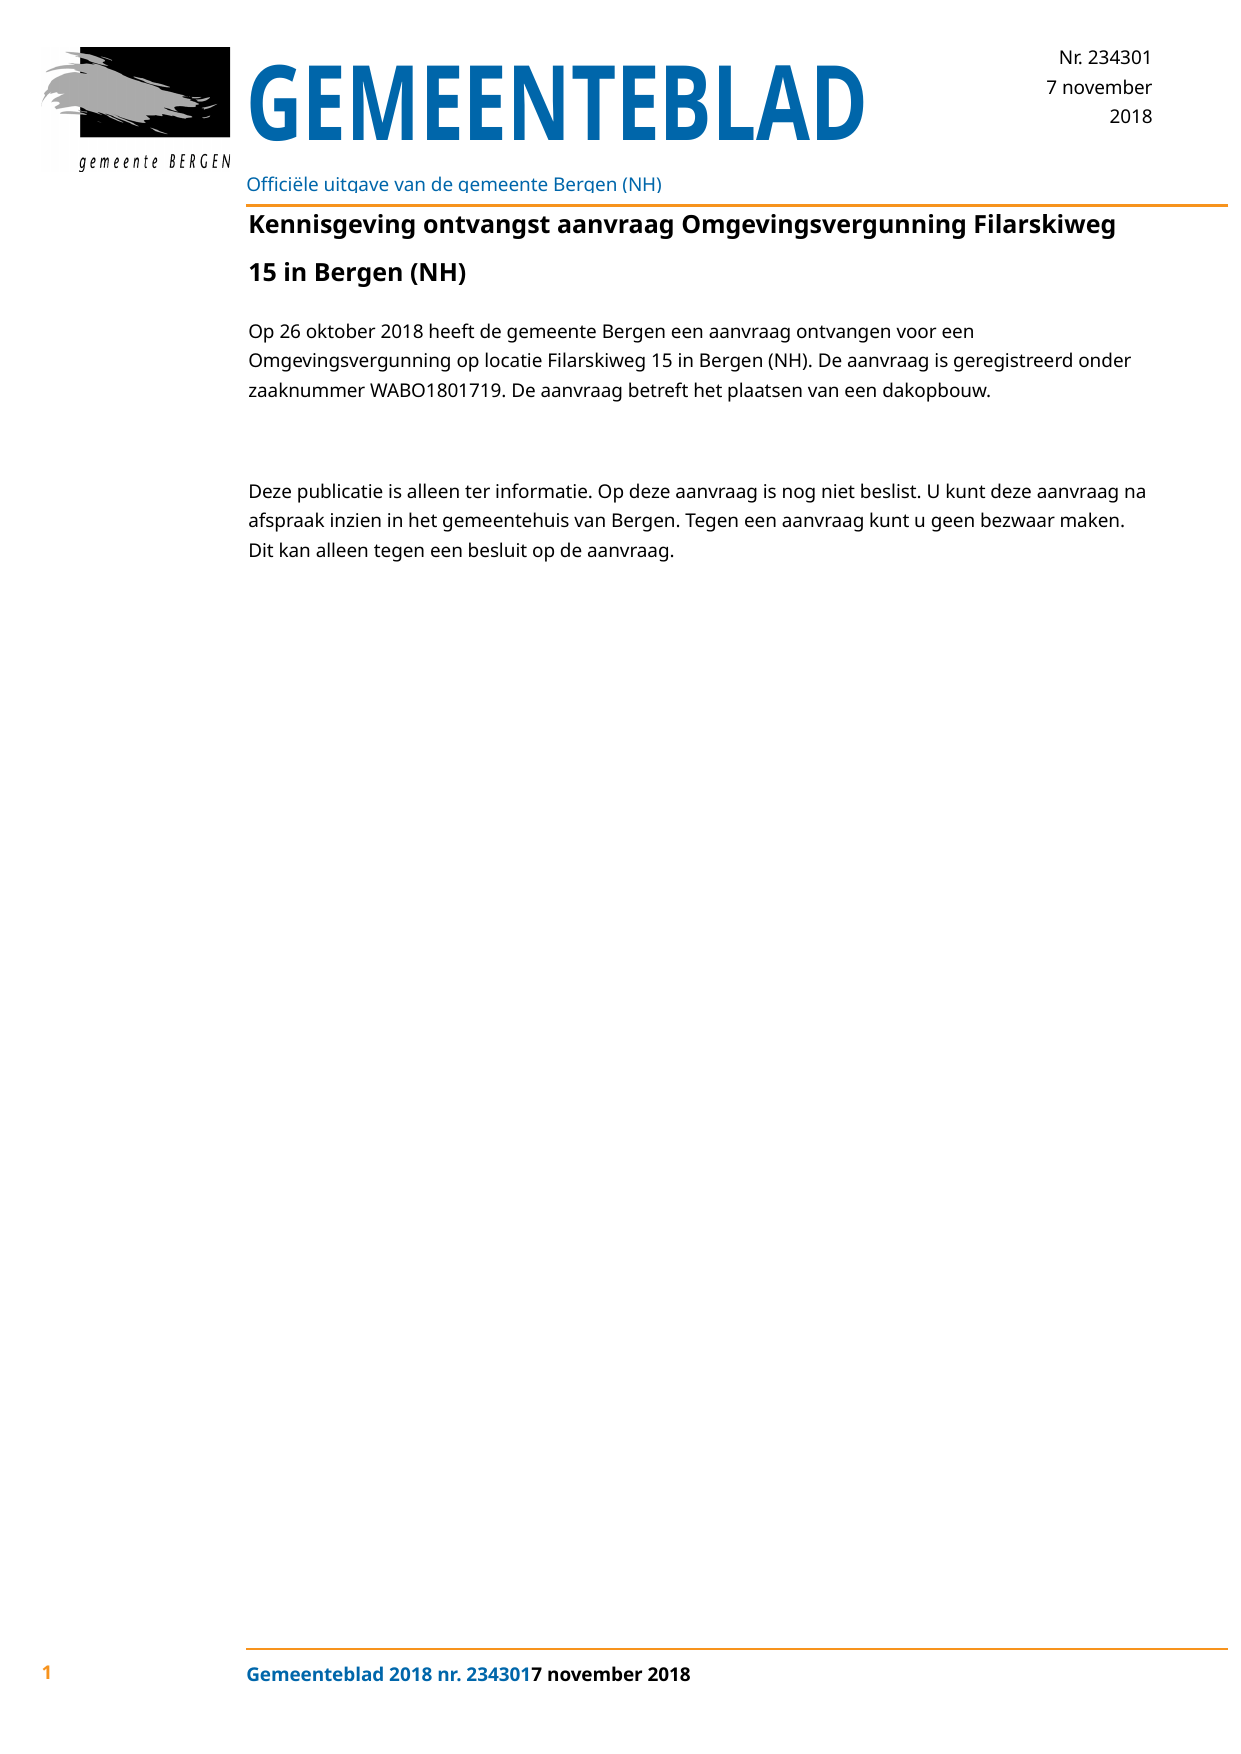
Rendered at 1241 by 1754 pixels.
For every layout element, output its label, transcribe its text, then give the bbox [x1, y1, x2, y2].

text Op 26 oktober 2018 heeft de gemeente Bergen een aanvraag ontvangen voor een Omgevingsvergunning op locatie Filarskiweg 15 in Bergen (NH). De aanvraag is geregistreerd onder zaaknummer WABO1801719. De aanvraag betreft het plaatsen van een dakopbouw. [248, 318, 1152, 403]
picture [41, 47, 231, 172]
text Deze publicatie is alleen ter informatie. Op deze aanvraag is nog niet beslist. U kunt deze aanvraag na afspraak inzien in het gemeentehuis van Bergen. Tegen een aanvraag kunt u geen bezwaar maken. Dit kan alleen tegen een besluit op de aanvraag. [248, 478, 1152, 563]
text Kennisgeving ontvangst aanvraag Omgevingsvergunning Filarskiweg 15 in Bergen (NH) [248, 207, 1152, 288]
